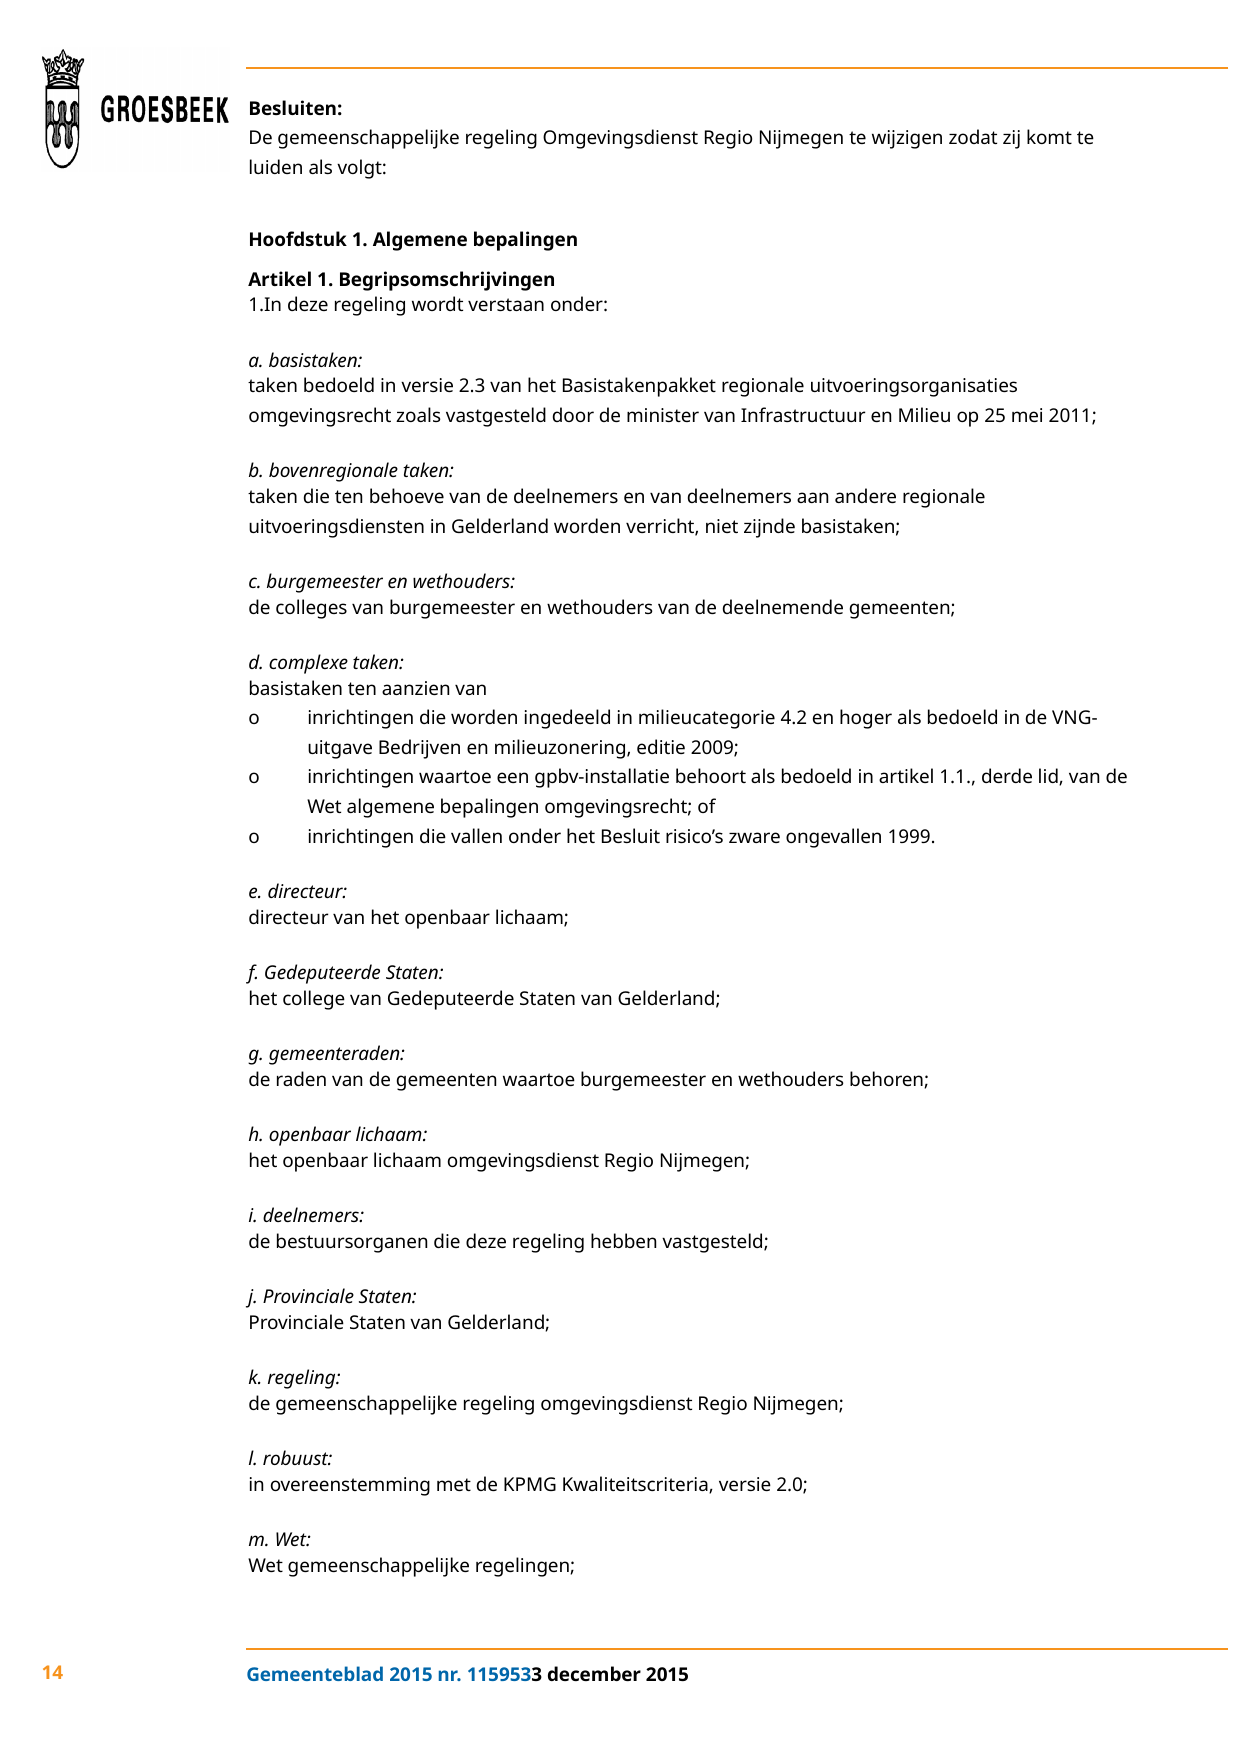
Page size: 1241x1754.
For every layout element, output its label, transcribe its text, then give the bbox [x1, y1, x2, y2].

picture [41, 47, 231, 172]
text c. burgemeester en wethouders: [248, 568, 1152, 594]
text De gemeenschappelijke regeling Omgevingsdienst Regio Nijmegen te wijzigen zodat zij komt te luiden als volgt: [248, 124, 1152, 180]
text de bestuursorganen die deze regeling hebben vastgesteld; [248, 1228, 1152, 1254]
text het college van Gedeputeerde Staten van Gelderland; [248, 985, 1152, 1011]
list inrichtingen die worden ingedeeld in milieucategorie 4.2 en hoger als bedoeld in de VNG-uitgave Bedrijven en milieuzonering, editie 2009; [248, 704, 1152, 760]
text Artikel 1. Begripsomschrijvingen [248, 266, 1152, 292]
text taken bedoeld in versie 2.3 van het Basistakenpakket regionale uitvoeringsorganisaties omgevingsrecht zoals vastgesteld door de minister van Infrastructuur en Milieu op 25 mei 2011; [248, 373, 1152, 428]
text l. robuust: [248, 1446, 1152, 1471]
list inrichtingen die vallen onder het Besluit risico’s zware ongevallen 1999. [248, 823, 1152, 849]
text d. complexe taken: [248, 649, 1152, 675]
text in overeenstemming met de KPMG Kwaliteitscriteria, versie 2.0; [248, 1471, 1152, 1497]
text b. bovenregionale taken: [248, 458, 1152, 483]
text m. Wet: [248, 1527, 1152, 1552]
text j. Provinciale Staten: [248, 1283, 1152, 1309]
text taken die ten behoeve van de deelnemers en van deelnemers aan andere regionale uitvoeringsdiensten in Gelderland worden verricht, niet zijnde basistaken; [248, 483, 1152, 539]
text f. Gedeputeerde Staten: [248, 959, 1152, 985]
text de colleges van burgemeester en wethouders van de deelnemende gemeenten; [248, 594, 1152, 620]
text a. basistaken: [248, 347, 1152, 373]
text Besluiten: [248, 95, 1152, 121]
text k. regeling: [248, 1364, 1152, 1390]
text Hoofdstuk 1. Algemene bepalingen [248, 227, 1152, 252]
text 1.In deze regeling wordt verstaan onder: [248, 292, 1152, 317]
text het openbaar lichaam omgevingsdienst Regio Nijmegen; [248, 1147, 1152, 1173]
text Wet gemeenschappelijke regelingen; [248, 1552, 1152, 1578]
text de gemeenschappelijke regeling omgevingsdienst Regio Nijmegen; [248, 1390, 1152, 1416]
text i. deelnemers: [248, 1202, 1152, 1228]
text directeur van het openbaar lichaam; [248, 904, 1152, 930]
text e. directeur: [248, 878, 1152, 904]
text h. openbaar lichaam: [248, 1121, 1152, 1147]
text basistaken ten aanzien van [248, 675, 1152, 701]
list inrichtingen waartoe een gpbv-installatie behoort als bedoeld in artikel 1.1., derde lid, van de Wet algemene bepalingen omgevingsrecht; of [248, 764, 1152, 819]
text Provinciale Staten van Gelderland; [248, 1309, 1152, 1335]
text g. gemeenteraden: [248, 1040, 1152, 1066]
text de raden van de gemeenten waartoe burgemeester en wethouders behoren; [248, 1066, 1152, 1092]
